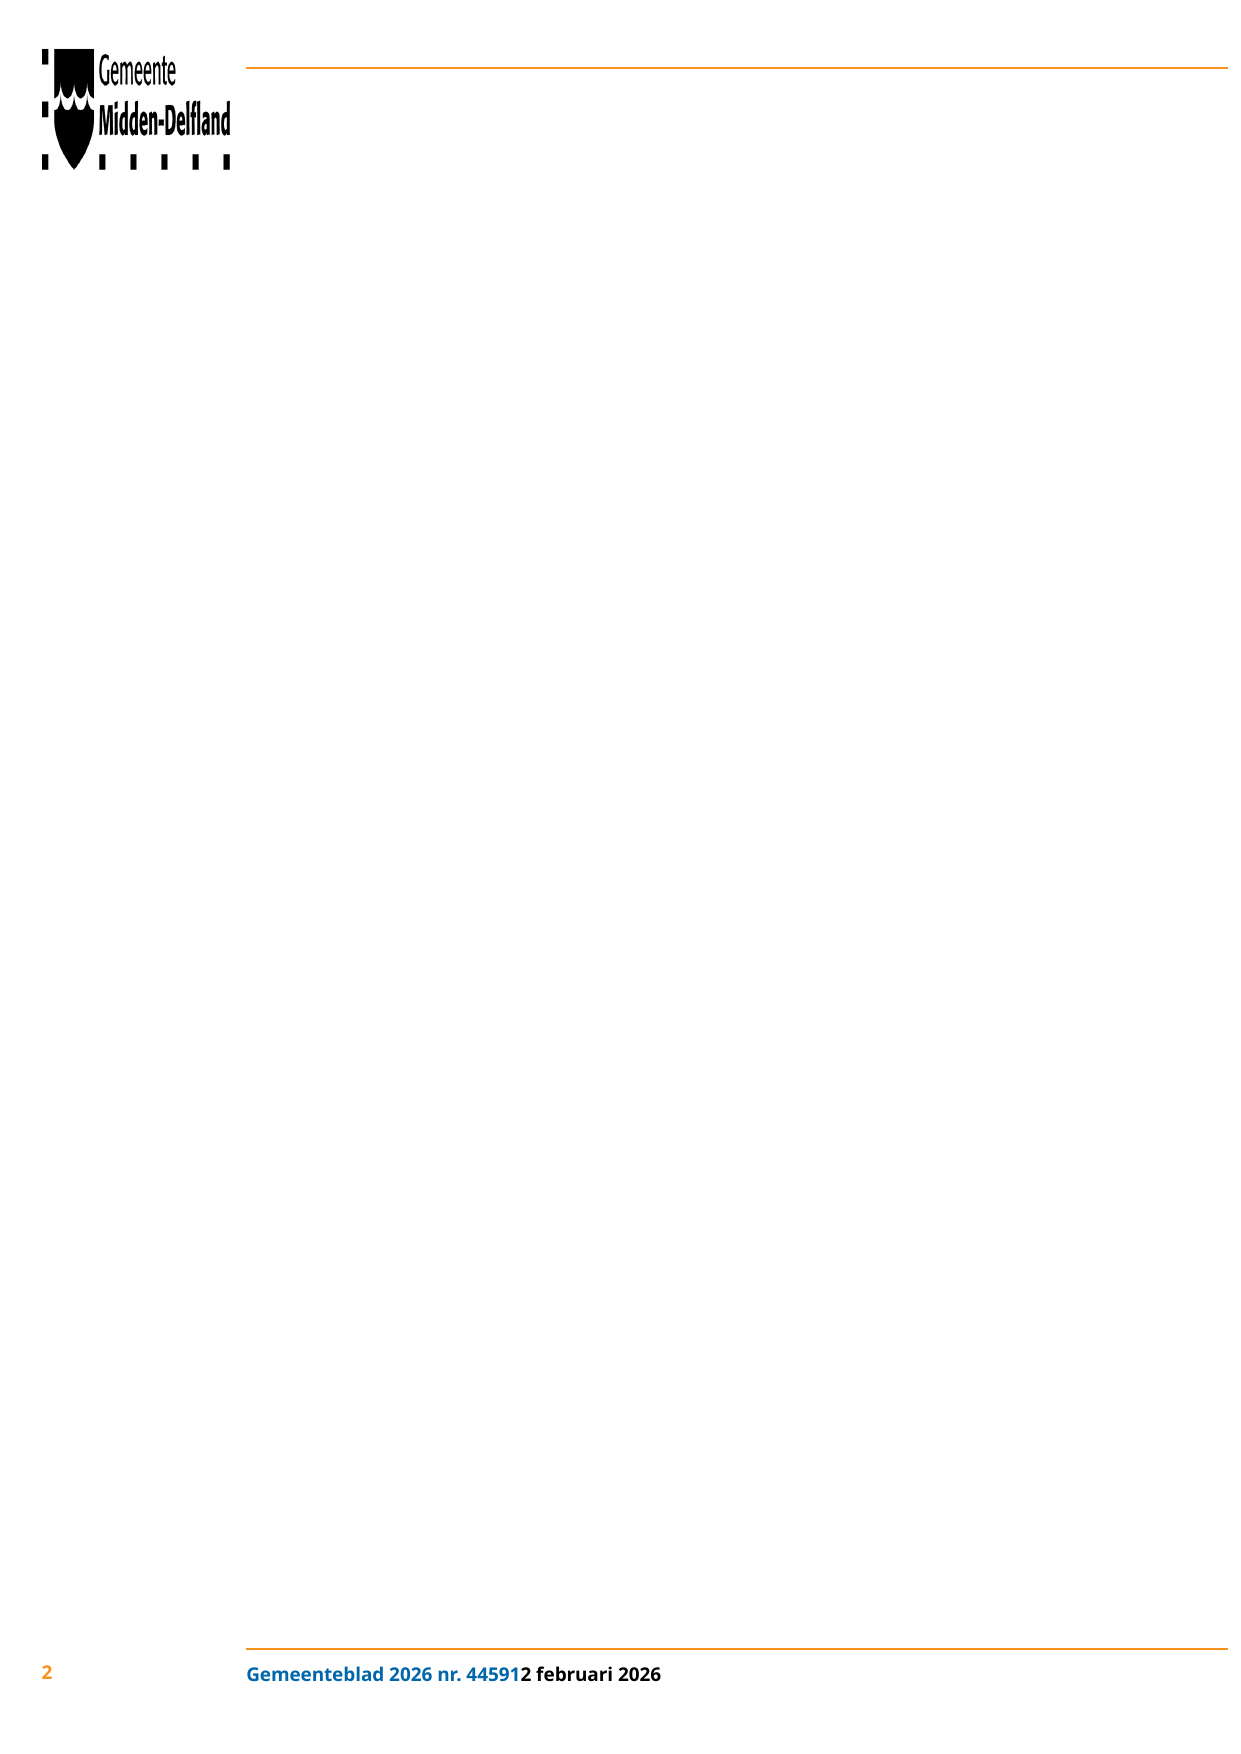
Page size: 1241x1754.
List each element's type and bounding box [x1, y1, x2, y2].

picture [41, 47, 231, 172]
